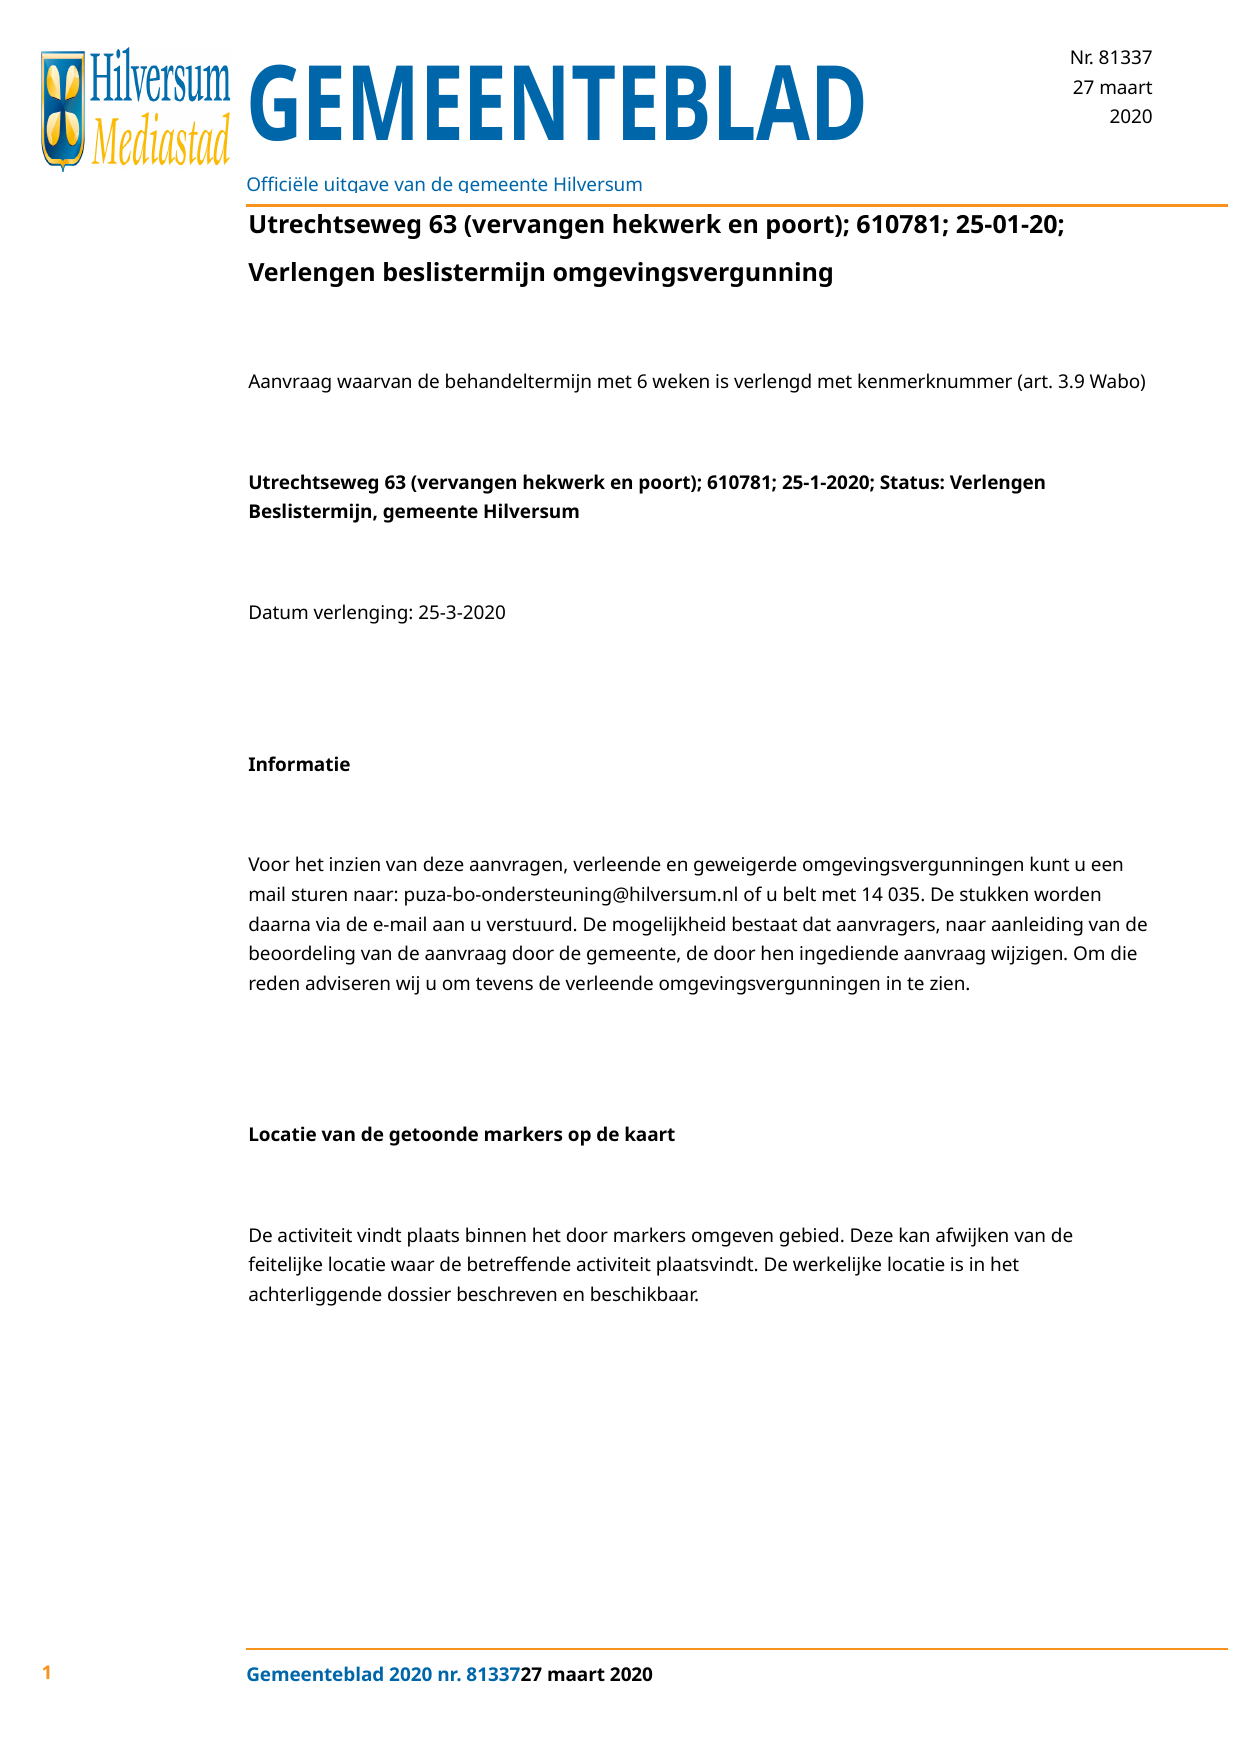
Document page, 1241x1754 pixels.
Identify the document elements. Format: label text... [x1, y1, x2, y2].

text Informatie [248, 751, 1152, 777]
text Datum verlenging: 25-3-2020 [248, 599, 1152, 625]
text Aanvraag waarvan de behandeltermijn met 6 weken is verlengd met kenmerknummer (art. 3.9 Wabo) [248, 368, 1152, 394]
text De activiteit vindt plaats binnen het door markers omgeven gebied. Deze kan afwijken van de feitelijke locatie waar de betreffende activiteit plaatsvindt. De werkelijke locatie is in het achterliggende dossier beschreven en beschikbaar. [248, 1222, 1152, 1307]
text Utrechtseweg 63 (vervangen hekwerk en poort); 610781; 25-01-20; Verlengen beslistermijn omgevingsvergunning [248, 207, 1152, 288]
text Voor het inzien van deze aanvragen, verleende en geweigerde omgevingsvergunningen kunt u een mail sturen naar: puza-bo-ondersteuning@hilversum.nl of u belt met 14 035. De stukken worden daarna via de e-mail aan u verstuurd. De mogelijkheid bestaat dat aanvragers, naar aanleiding van de beoordeling van de aanvraag door de gemeente, de door hen ingediende aanvraag wijzigen. Om die reden adviseren wij u om tevens de verleende omgevingsvergunningen in te zien. [248, 852, 1152, 996]
text Locatie van de getoonde markers op de kaart [248, 1121, 1152, 1147]
picture [41, 47, 231, 172]
text Utrechtseweg 63 (vervangen hekwerk en poort); 610781; 25-1-2020; Status: Verlengen Beslistermijn, gemeente Hilversum [248, 469, 1152, 524]
